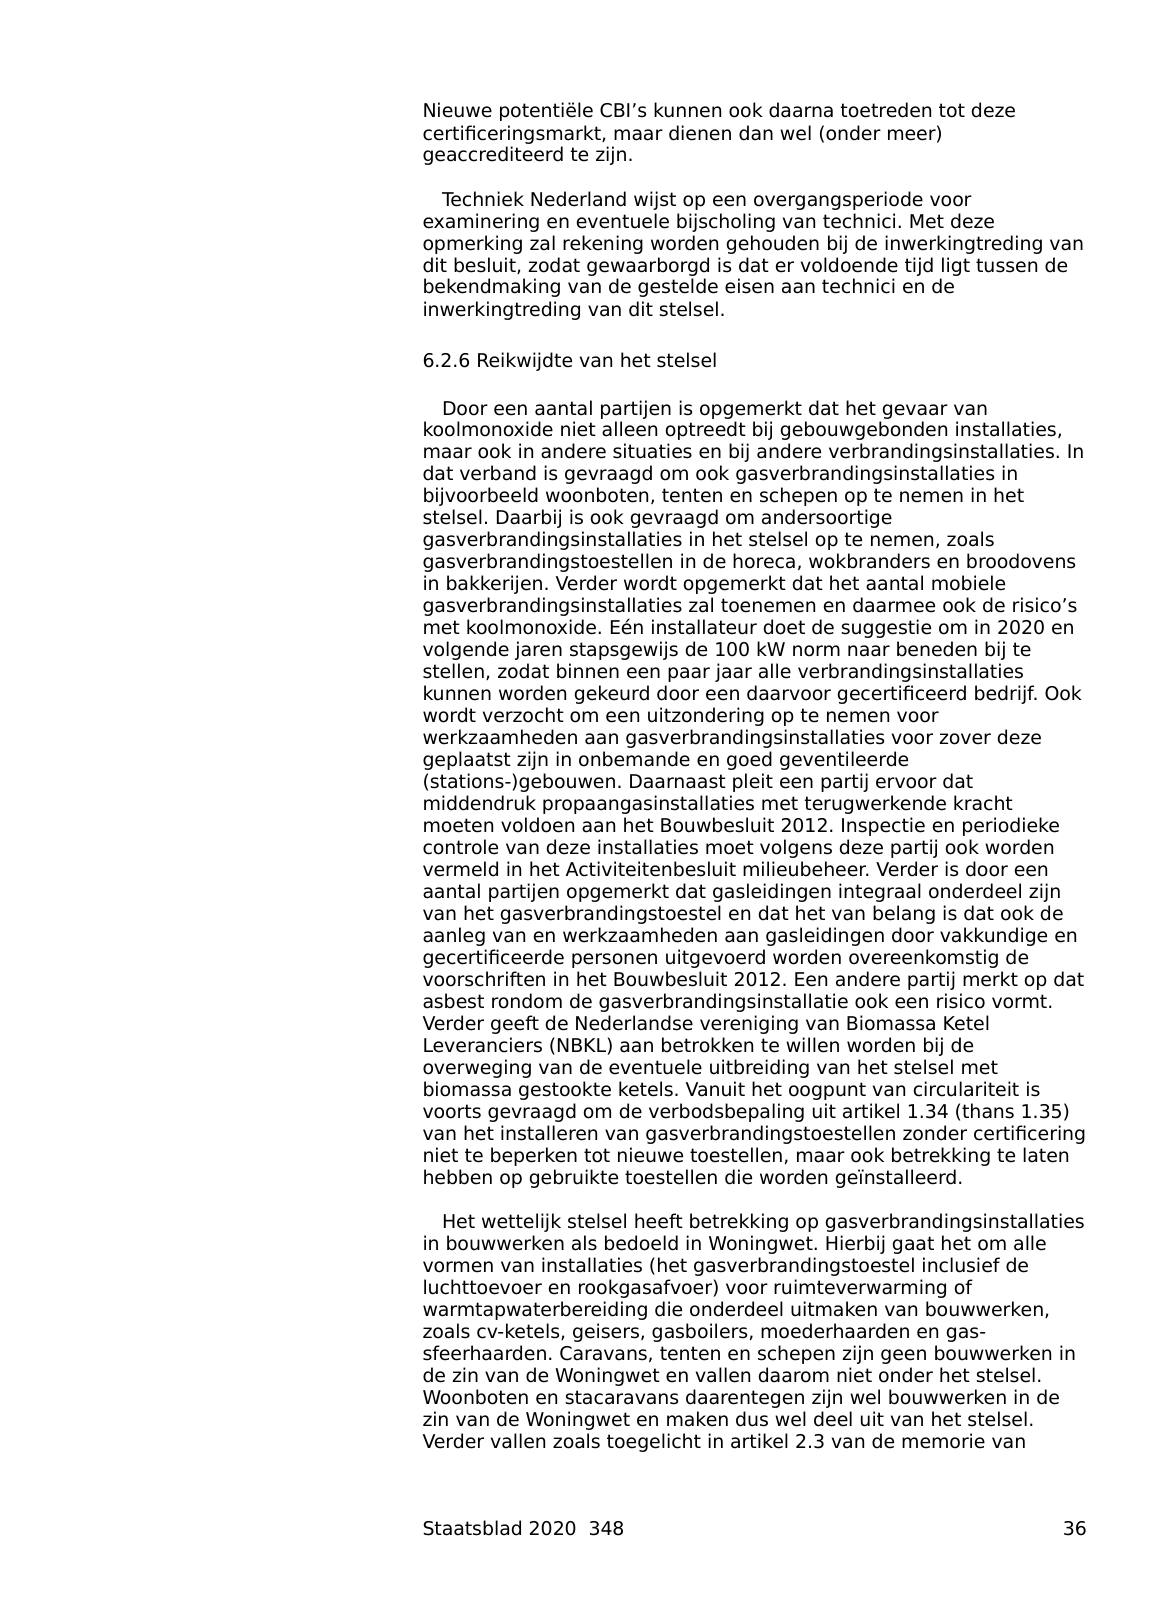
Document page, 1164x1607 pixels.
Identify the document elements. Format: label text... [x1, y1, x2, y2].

subtitle 6.2.6 Reikwijdte van het stelsel [422, 350, 1087, 372]
text Door een aantal partijen is opgemerkt dat het gevaar van koolmonoxide niet alleen optreedt bij gebouwgebonden installaties, maar ook in andere situaties en bij andere verbrandingsinstallaties. In dat verband is gevraagd om ook gasverbrandingsinstallaties in bijvoorbeeld woonboten, tenten en schepen op te nemen in het stelsel. Daarbij is ook gevraagd om andersoortige gasverbrandingsinstallaties in het stelsel op te nemen, zoals gasverbrandingstoestellen in de horeca, wokbranders en broodovens in bakkerijen. Verder wordt opgemerkt dat het aantal mobiele gasverbrandingsinstallaties zal toenemen en daarmee ook de risico’s met koolmonoxide. Eén installateur doet de suggestie om in 2020 en volgende jaren stapsgewijs de 100 kW norm naar beneden bij te stellen, zodat binnen een paar jaar alle verbrandingsinstallaties kunnen worden gekeurd door een daarvoor gecertificeerd bedrijf. Ook wordt verzocht om een uitzondering op te nemen voor werkzaamheden aan gasverbrandingsinstallaties voor zover deze geplaatst zijn in onbemande en goed geventileerde (stations-)gebouwen. Daarnaast pleit een partij ervoor dat middendruk propaangasinstallaties met terugwerkende kracht moeten voldoen aan het Bouwbesluit 2012. Inspectie en periodieke controle van deze installaties moet volgens deze partij ook worden vermeld in het Activiteitenbesluit milieubeheer. Verder is door een aantal partijen opgemerkt dat gasleidingen integraal onderdeel zijn van het gasverbrandingstoestel en dat het van belang is dat ook de aanleg van en werkzaamheden aan gasleidingen door vakkundige en gecertificeerde personen uitgevoerd worden overeenkomstig de voorschriften in het Bouwbesluit 2012. Een andere partij merkt op dat asbest rondom de gasverbrandingsinstallatie ook een risico vormt. Verder geeft de Nederlandse vereniging van Biomassa Ketel Leveranciers (NBKL) aan betrokken te willen worden bij de overweging van de eventuele uitbreiding van het stelsel met biomassa gestookte ketels. Vanuit het oogpunt van circulariteit is voorts gevraagd om de verbodsbepaling uit artikel 1.34 (thans 1.35) van het installeren van gasverbrandingstoestellen zonder certificering niet te beperken tot nieuwe toestellen, maar ook betrekking te laten hebben op gebruikte toestellen die worden geïnstalleerd. [422, 397, 1087, 1189]
text Het wettelijk stelsel heeft betrekking op gasverbrandingsinstallaties in bouwwerken als bedoeld in Woningwet. Hierbij gaat het om alle vormen van installaties (het gasverbrandingstoestel inclusief de luchttoevoer en rookgasafvoer) voor ruimteverwarming of warmtapwaterbereiding die onderdeel uitmaken van bouwwerken, zoals cv-ketels, geisers, gasboilers, moederhaarden en gas-sfeerhaarden. Caravans, tenten en schepen zijn geen bouwwerken in de zin van de Woningwet en vallen daarom niet onder het stelsel. Woonboten en stacaravans daarentegen zijn wel bouwwerken in de zin van de Woningwet en maken dus wel deel uit van het stelsel. Verder vallen zoals toegelicht in artikel 2.3 van de memorie van [422, 1211, 1087, 1453]
text Techniek Nederland wijst op een overgangsperiode voor examinering en eventuele bijscholing van technici. Met deze opmerking zal rekening worden gehouden bij de inwerkingtreding van dit besluit, zodat gewaarborgd is dat er voldoende tijd ligt tussen de bekendmaking van de gestelde eisen aan technici en de inwerkingtreding van dit stelsel. [422, 188, 1087, 320]
text Nieuwe potentiële CBI’s kunnen ook daarna toetreden tot deze certificeringsmarkt, maar dienen dan wel (onder meer) geaccrediteerd te zijn. [422, 100, 1087, 166]
